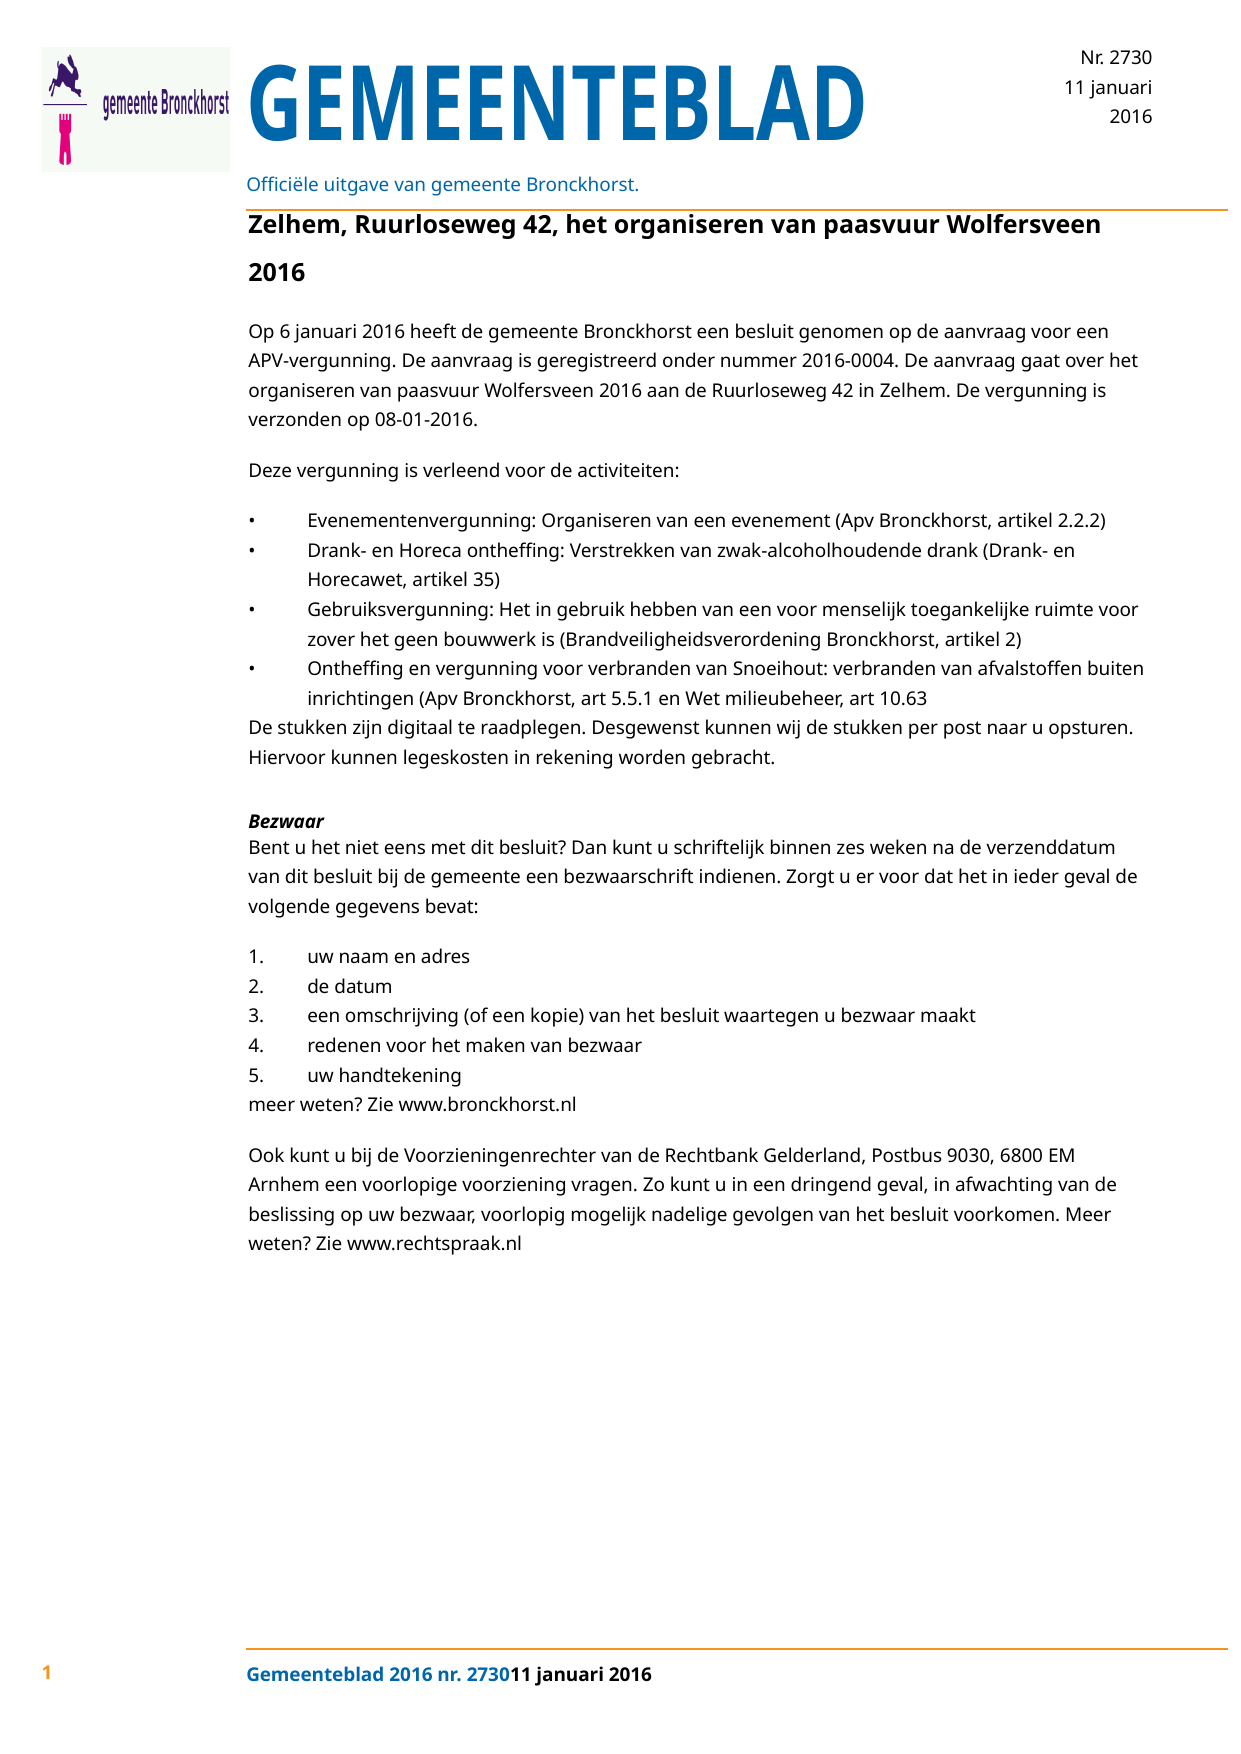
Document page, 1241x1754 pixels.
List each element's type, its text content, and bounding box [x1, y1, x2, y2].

text Op 6 januari 2016 heeft de gemeente Bronckhorst een besluit genomen op de aanvraag voor een APV-vergunning. De aanvraag is geregistreerd onder nummer 2016-0004. De aanvraag gaat over het organiseren van paasvuur Wolfersveen 2016 aan de Ruurloseweg 42 in Zelhem. De vergunning is verzonden op 08-01-2016. [248, 318, 1152, 432]
text Bent u het niet eens met dit besluit? Dan kunt u schriftelijk binnen zes weken na de verzenddatum van dit besluit bij de gemeente een bezwaarschrift indienen. Zorgt u er voor dat het in ieder geval de volgende gegevens bevat: [248, 834, 1152, 919]
text Ook kunt u bij de Voorzieningenrechter van de Rechtbank Gelderland, Postbus 9030, 6800 EM Arnhem een voorlopige voorziening vragen. Zo kunt u in een dringend geval, in afwachting van de beslissing op uw bezwaar, voorlopig mogelijk nadelige gevolgen van het besluit voorkomen. Meer weten? Zie www.rechtspraak.nl [248, 1142, 1152, 1256]
text Deze vergunning is verleend voor de activiteiten: [248, 457, 1152, 483]
list een omschrijving (of een kopie) van het besluit waartegen u bezwaar maakt [248, 1003, 1152, 1028]
list uw naam en adres [248, 943, 1152, 969]
list Gebruiksvergunning: Het in gebruik hebben van een voor menselijk toegankelijke ruimte voor zover het geen bouwwerk is (Brandveiligheidsverordening Bronckhorst, artikel 2) [248, 596, 1152, 652]
text Zelhem, Ruurloseweg 42, het organiseren van paasvuur Wolfersveen 2016 [248, 211, 1152, 288]
text De stukken zijn digitaal te raadplegen. Desgewenst kunnen wij de stukken per post naar u opsturen. Hiervoor kunnen legeskosten in rekening worden gebracht. [248, 714, 1152, 770]
list uw handtekening [248, 1062, 1152, 1087]
list Drank- en Horeca ontheffing: Verstrekken van zwak-alcoholhoudende drank (Drank- en Horecawet, artikel 35) [248, 537, 1152, 592]
picture [41, 47, 231, 172]
list Ontheffing en vergunning voor verbranden van Snoeihout: verbranden van afvalstoffen buiten inrichtingen (Apv Bronckhorst, art 5.5.1 en Wet milieubeheer, art 10.63 [248, 655, 1152, 711]
text meer weten? Zie www.bronckhorst.nl [248, 1091, 1152, 1117]
list Evenementenvergunning: Organiseren van een evenement (Apv Bronckhorst, artikel 2.2.2) [248, 507, 1152, 533]
list redenen voor het maken van bezwaar [248, 1032, 1152, 1058]
list de datum [248, 973, 1152, 999]
text Bezwaar [248, 808, 1152, 834]
